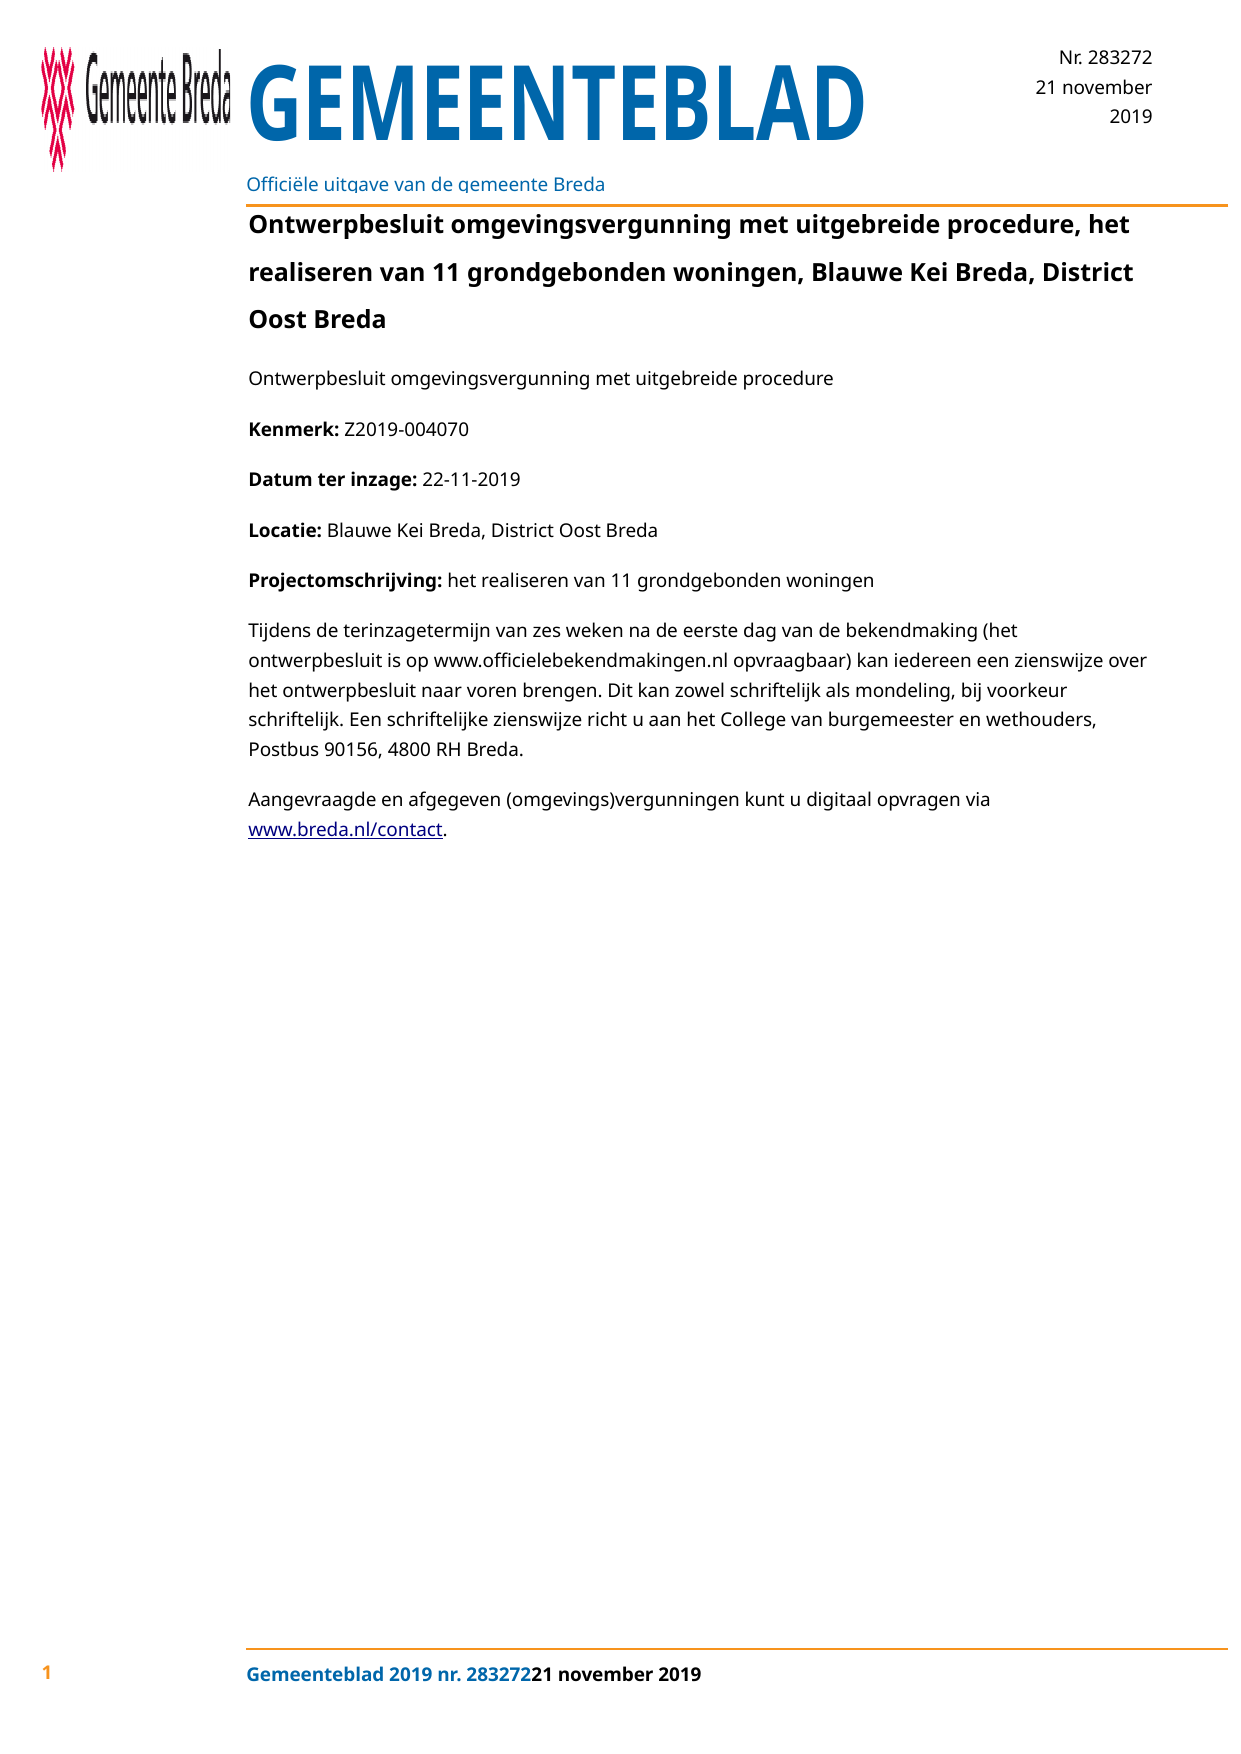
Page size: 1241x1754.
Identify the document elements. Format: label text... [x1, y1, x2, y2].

picture [41, 47, 231, 172]
text Aangevraagde en afgegeven (omgevings)vergunningen kunt u digitaal opvragen via www.breda.nl/contact. [248, 786, 1152, 842]
text Kenmerk: Z2019-004070 [248, 416, 1152, 442]
text Ontwerpbesluit omgevingsvergunning met uitgebreide procedure, het realiseren van 11 grondgebonden woningen, Blauwe Kei Breda, District Oost Breda [248, 207, 1152, 336]
text Datum ter inzage: 22-11-2019 [248, 466, 1152, 492]
text Tijdens de terinzagetermijn van zes weken na de eerste dag van de bekendmaking (het ontwerpbesluit is op www.officielebekendmakingen.nl opvraagbaar) kan iedereen een zienswijze over het ontwerpbesluit naar voren brengen. Dit kan zowel schriftelijk als mondeling, bij voorkeur schriftelijk. Een schriftelijke zienswijze richt u aan het College van burgemeester en wethouders, Postbus 90156, 4800 RH Breda. [248, 618, 1152, 762]
text Projectomschrijving: het realiseren van 11 grondgebonden woningen [248, 567, 1152, 593]
text Ontwerpbesluit omgevingsvergunning met uitgebreide procedure [248, 366, 1152, 391]
text Locatie: Blauwe Kei Breda, District Oost Breda [248, 517, 1152, 542]
